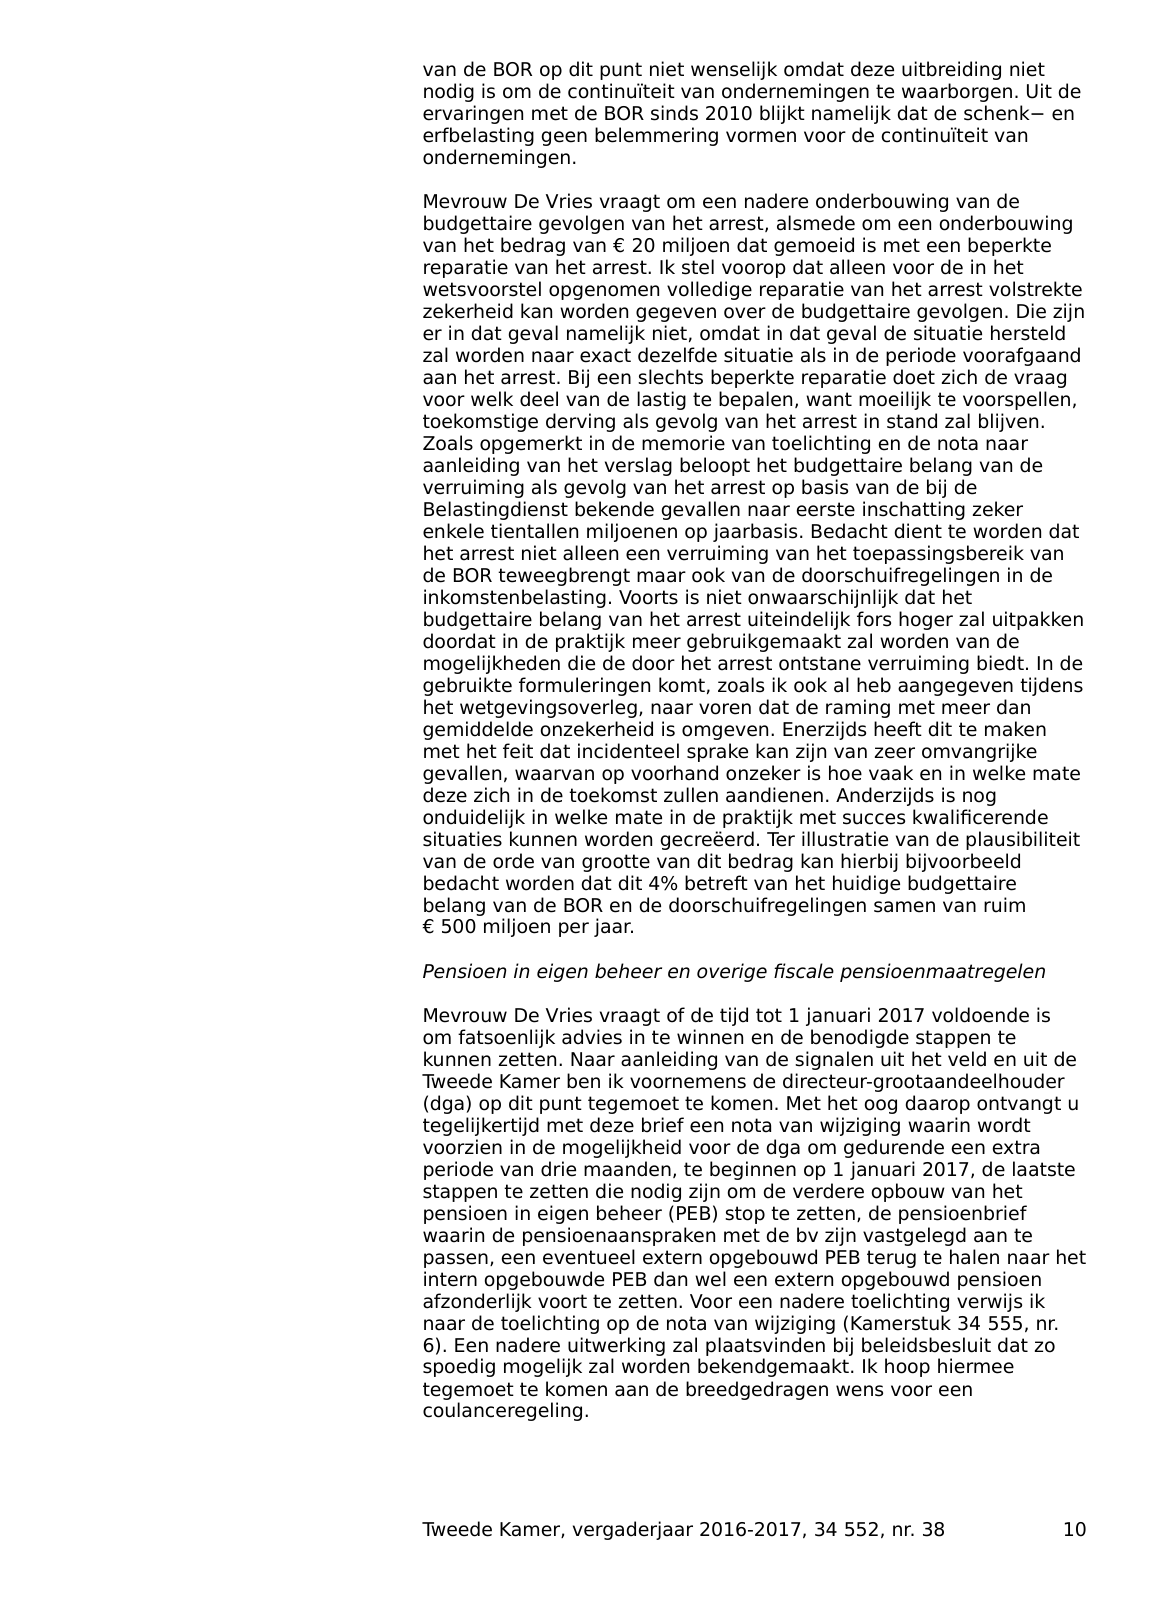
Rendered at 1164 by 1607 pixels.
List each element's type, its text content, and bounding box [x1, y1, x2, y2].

text Mevrouw De Vries vraagt of de tijd tot 1 januari 2017 voldoende is om fatsoenlijk advies in te winnen en de benodigde stappen te kunnen zetten. Naar aanleiding van de signalen uit het veld en uit de Tweede Kamer ben ik voornemens de directeur-grootaandeelhouder (dga) op dit punt tegemoet te komen. Met het oog daarop ontvangt u tegelijkertijd met deze brief een nota van wijziging waarin wordt voorzien in de mogelijkheid voor de dga om gedurende een extra periode van drie maanden, te beginnen op 1 januari 2017, de laatste stappen te zetten die nodig zijn om de verdere opbouw van het pensioen in eigen beheer (PEB) stop te zetten, de pensioenbrief waarin de pensioenaanspraken met de bv zijn vastgelegd aan te passen, een eventueel extern opgebouwd PEB terug te halen naar het intern opgebouwde PEB dan wel een extern opgebouwd pensioen afzonderlijk voort te zetten. Voor een nadere toelichting verwijs ik naar de toelichting op de nota van wijziging (Kamerstuk 34 555, nr. 6). Een nadere uitwerking zal plaatsvinden bij beleidsbesluit dat zo spoedig mogelijk zal worden bekendgemaakt. Ik hoop hiermee tegemoet te komen aan de breedgedragen wens voor een coulanceregeling. [422, 1005, 1087, 1422]
text Mevrouw De Vries vraagt om een nadere onderbouwing van de budgettaire gevolgen van het arrest, alsmede om een onderbouwing van het bedrag van € 20 miljoen dat gemoeid is met een beperkte reparatie van het arrest. Ik stel voorop dat alleen voor de in het wetsvoorstel opgenomen volledige reparatie van het arrest volstrekte zekerheid kan worden gegeven over de budgettaire gevolgen. Die zijn er in dat geval namelijk niet, omdat in dat geval de situatie hersteld zal worden naar exact dezelfde situatie als in de periode voorafgaand aan het arrest. Bij een slechts beperkte reparatie doet zich de vraag voor welk deel van de lastig te bepalen, want moeilijk te voorspellen, toekomstige derving als gevolg van het arrest in stand zal blijven. Zoals opgemerkt in de memorie van toelichting en de nota naar aanleiding van het verslag beloopt het budgettaire belang van de verruiming als gevolg van het arrest op basis van de bij de Belastingdienst bekende gevallen naar eerste inschatting zeker enkele tientallen miljoenen op jaarbasis. Bedacht dient te worden dat het arrest niet alleen een verruiming van het toepassingsbereik van de BOR teweegbrengt maar ook van de doorschuifregelingen in de inkomstenbelasting. Voorts is niet onwaarschijnlijk dat het budgettaire belang van het arrest uiteindelijk fors hoger zal uitpakken doordat in de praktijk meer gebruikgemaakt zal worden van de mogelijkheden die de door het arrest ontstane verruiming biedt. In de gebruikte formuleringen komt, zoals ik ook al heb aangegeven tijdens het wetgevingsoverleg, naar voren dat de raming met meer dan gemiddelde onzekerheid is omgeven. Enerzijds heeft dit te maken met het feit dat incidenteel sprake kan zijn van zeer omvangrijke gevallen, waarvan op voorhand onzeker is hoe vaak en in welke mate deze zich in de toekomst zullen aandienen. Anderzijds is nog onduidelijk in welke mate in de praktijk met succes kwalificerende situaties kunnen worden gecreëerd. Ter illustratie van de plausibiliteit van de orde van grootte van dit bedrag kan hierbij bijvoorbeeld bedacht worden dat dit 4% betreft van het huidige budgettaire belang van de BOR en de doorschuifregelingen samen van ruim € 500 miljoen per jaar. [422, 191, 1087, 938]
subtitle Pensioen in eigen beheer en overige fiscale pensioenmaatregelen [422, 961, 1087, 983]
text van de BOR op dit punt niet wenselijk omdat deze uitbreiding niet nodig is om de continuïteit van ondernemingen te waarborgen. Uit de ervaringen met de BOR sinds 2010 blijkt namelijk dat de schenk− en erfbelasting geen belemmering vormen voor de continuïteit van ondernemingen. [422, 59, 1087, 169]
